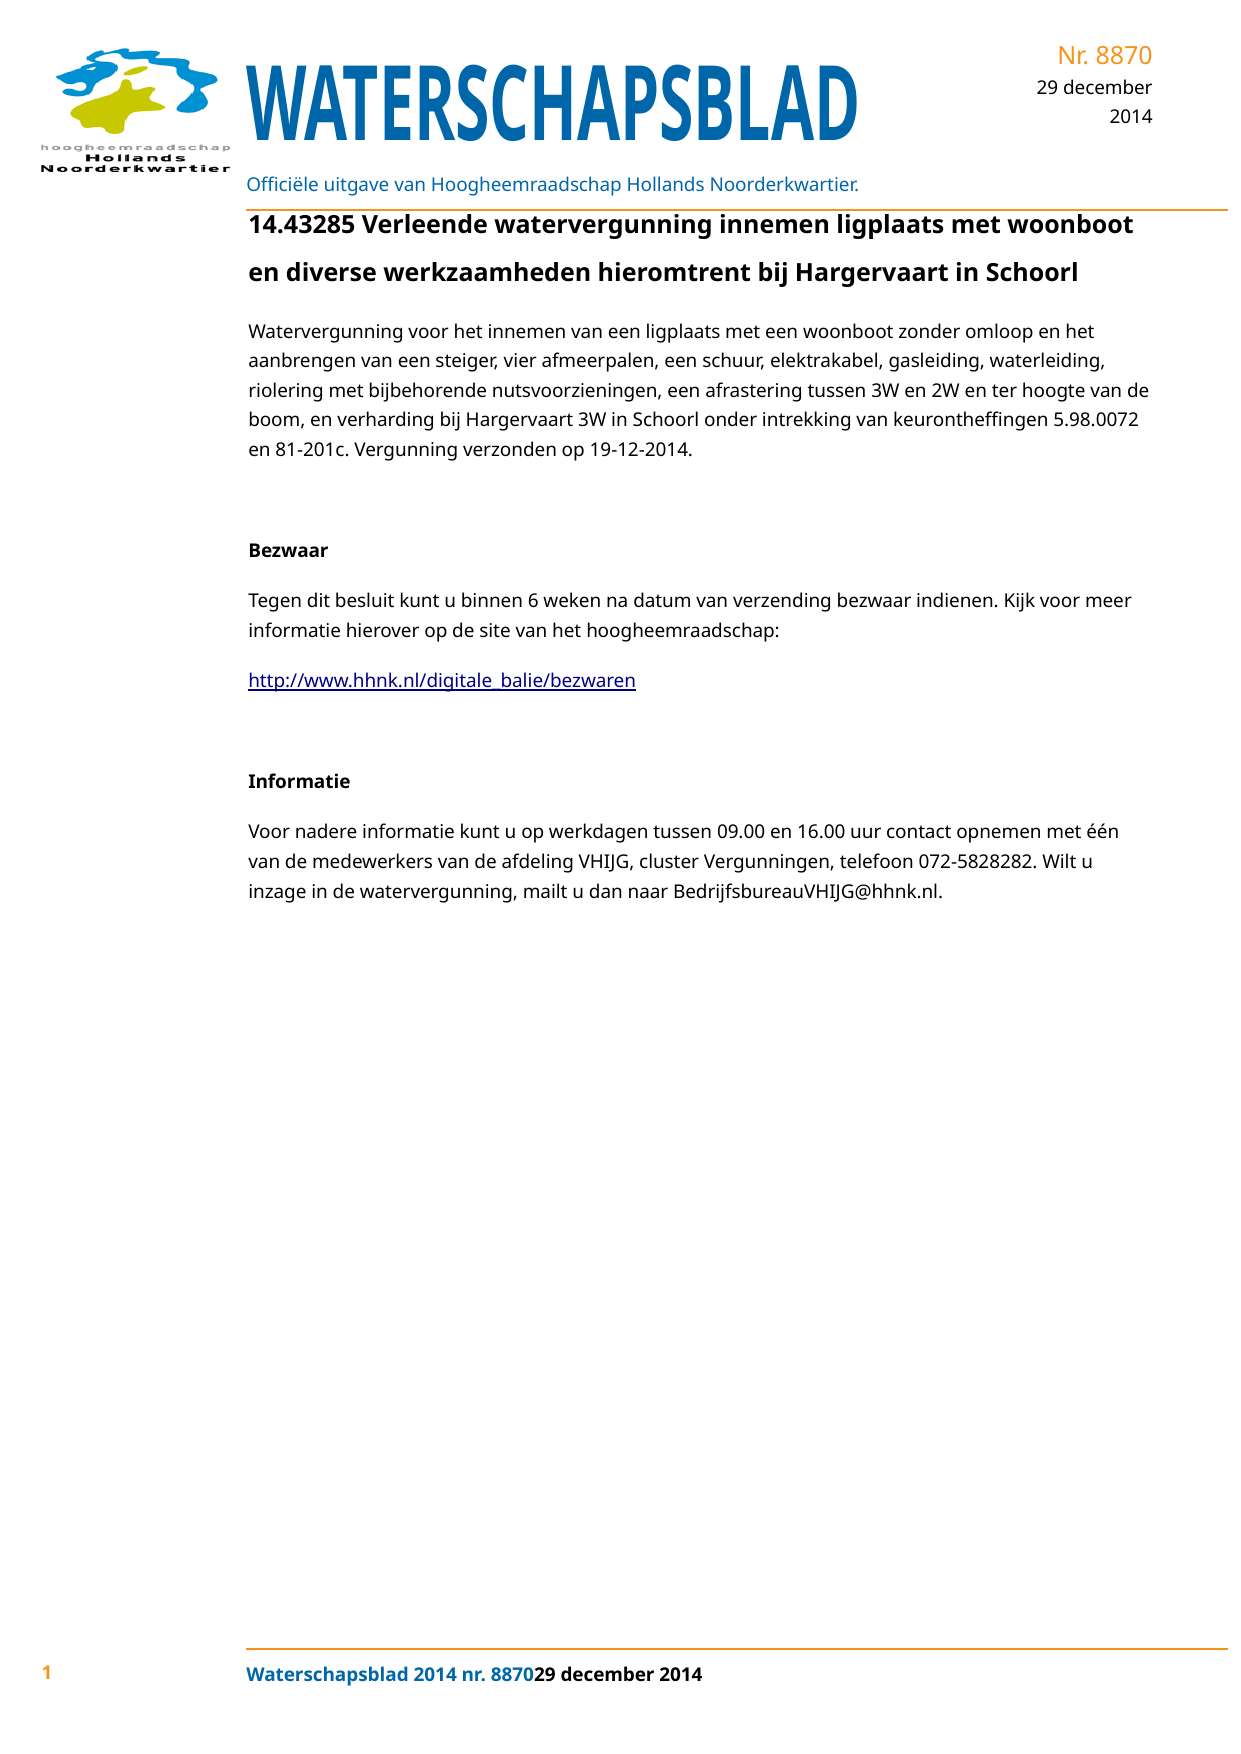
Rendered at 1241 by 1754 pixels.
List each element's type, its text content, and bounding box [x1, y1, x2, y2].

text 14.43285 Verleende watervergunning innemen ligplaats met woonboot en diverse werkzaamheden hieromtrent bij Hargervaart in Schoorl [248, 211, 1152, 288]
text Informatie [248, 768, 1152, 794]
text Watervergunning voor het innemen van een ligplaats met een woonboot zonder omloop en het aanbrengen van een steiger, vier afmeerpalen, een schuur, elektrakabel, gasleiding, waterleiding, riolering met bijbehorende nutsvoorzieningen, een afrastering tussen 3W en 2W en ter hoogte van de boom, en verharding bij Hargervaart 3W in Schoorl onder intrekking van keurontheffingen 5.98.0072 en 81-201c. Vergunning verzonden op 19-12-2014. [248, 318, 1152, 462]
text Bezwaar [248, 537, 1152, 563]
text Voor nadere informatie kunt u op werkdagen tussen 09.00 en 16.00 uur contact opnemen met één van de medewerkers van de afdeling VHIJG, cluster Vergunningen, telefoon 072-5828282. Wilt u inzage in de watervergunning, mailt u dan naar BedrijfsbureauVHIJG@hhnk.nl. [248, 819, 1152, 904]
text Tegen dit besluit kunt u binnen 6 weken na datum van verzending bezwaar indienen. Kijk voor meer informatie hierover op de site van het hoogheemraadschap: [248, 587, 1152, 643]
text http://www.hhnk.nl/digitale_balie/bezwaren [248, 667, 1152, 693]
picture [41, 47, 231, 172]
